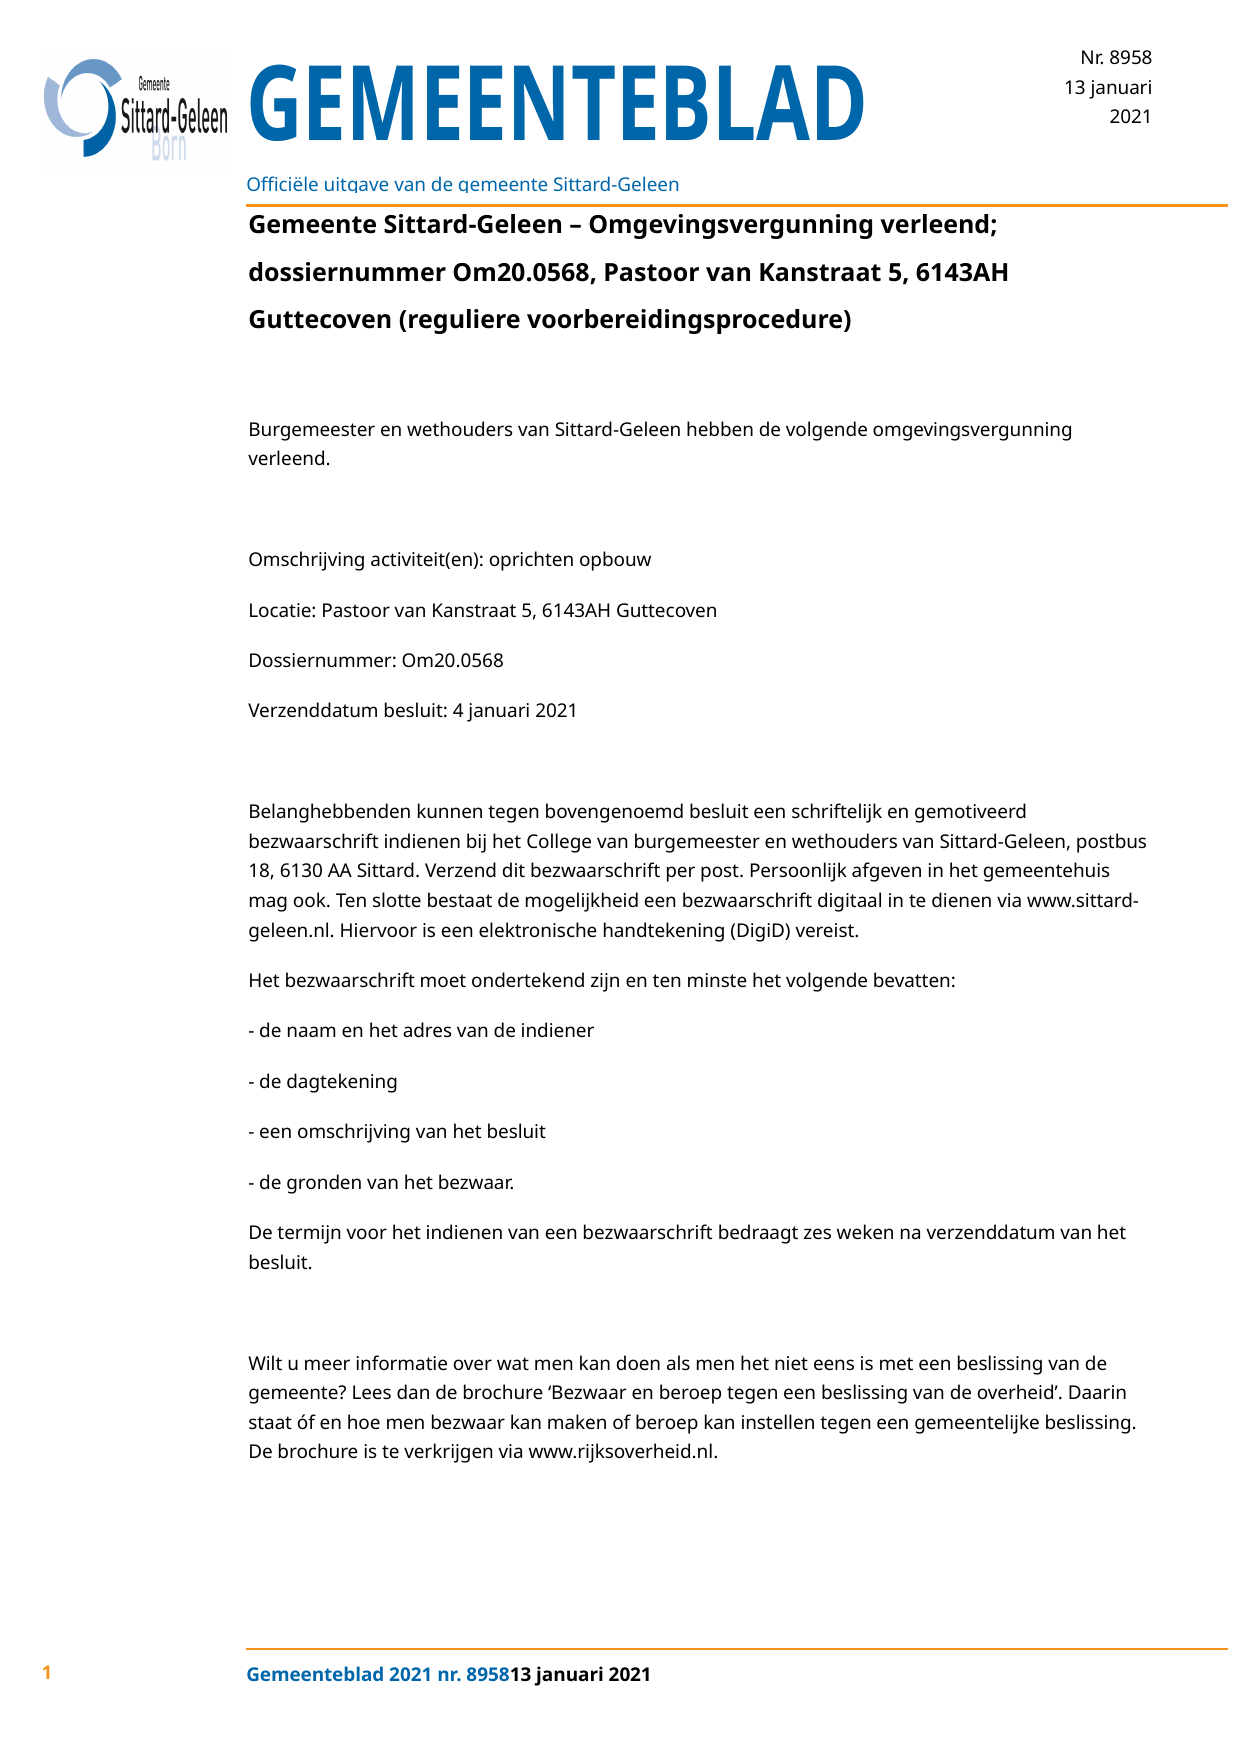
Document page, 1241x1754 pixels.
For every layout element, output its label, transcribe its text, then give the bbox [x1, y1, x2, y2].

text - een omschrijving van het besluit [248, 1118, 1152, 1144]
text Omschrijving activiteit(en): oprichten opbouw [248, 546, 1152, 572]
text - de naam en het adres van de indiener [248, 1018, 1152, 1043]
text - de dagtekening [248, 1068, 1152, 1094]
text Belanghebbenden kunnen tegen bovengenoemd besluit een schriftelijk en gemotiveerd bezwaarschrift indienen bij het College van burgemeester en wethouders van Sittard-Geleen, postbus 18, 6130 AA Sittard. Verzend dit bezwaarschrift per post. Persoonlijk afgeven in het gemeentehuis mag ook. Ten slotte bestaat de mogelijkheid een bezwaarschrift digitaal in te dienen via www.sittard-geleen.nl. Hiervoor is een elektronische handtekening (DigiD) vereist. [248, 798, 1152, 942]
text De termijn voor het indienen van een bezwaarschrift bedraagt zes weken na verzenddatum van het besluit. [248, 1219, 1152, 1274]
text Verzenddatum besluit: 4 januari 2021 [248, 698, 1152, 723]
text Dossiernummer: Om20.0568 [248, 647, 1152, 673]
text Burgemeester en wethouders van Sittard-Geleen hebben de volgende omgevingsvergunning verleend. [248, 416, 1152, 471]
text Gemeente Sittard-Geleen – Omgevingsvergunning verleend; dossiernummer Om20.0568, Pastoor van Kanstraat 5, 6143AH Guttecoven (reguliere voorbereidingsprocedure) [248, 207, 1152, 336]
text Locatie: Pastoor van Kanstraat 5, 6143AH Guttecoven [248, 597, 1152, 622]
picture [41, 47, 231, 172]
text Het bezwaarschrift moet ondertekend zijn en ten minste het volgende bevatten: [248, 967, 1152, 993]
text - de gronden van het bezwaar. [248, 1169, 1152, 1194]
text Wilt u meer informatie over wat men kan doen als men het niet eens is met een beslissing van de gemeente? Lees dan de brochure ‘Bezwaar en beroep tegen een beslissing van de overheid’. Daarin staat óf en hoe men bezwaar kan maken of beroep kan instellen tegen een gemeentelijke beslissing. De brochure is te verkrijgen via www.rijksoverheid.nl. [248, 1350, 1152, 1464]
